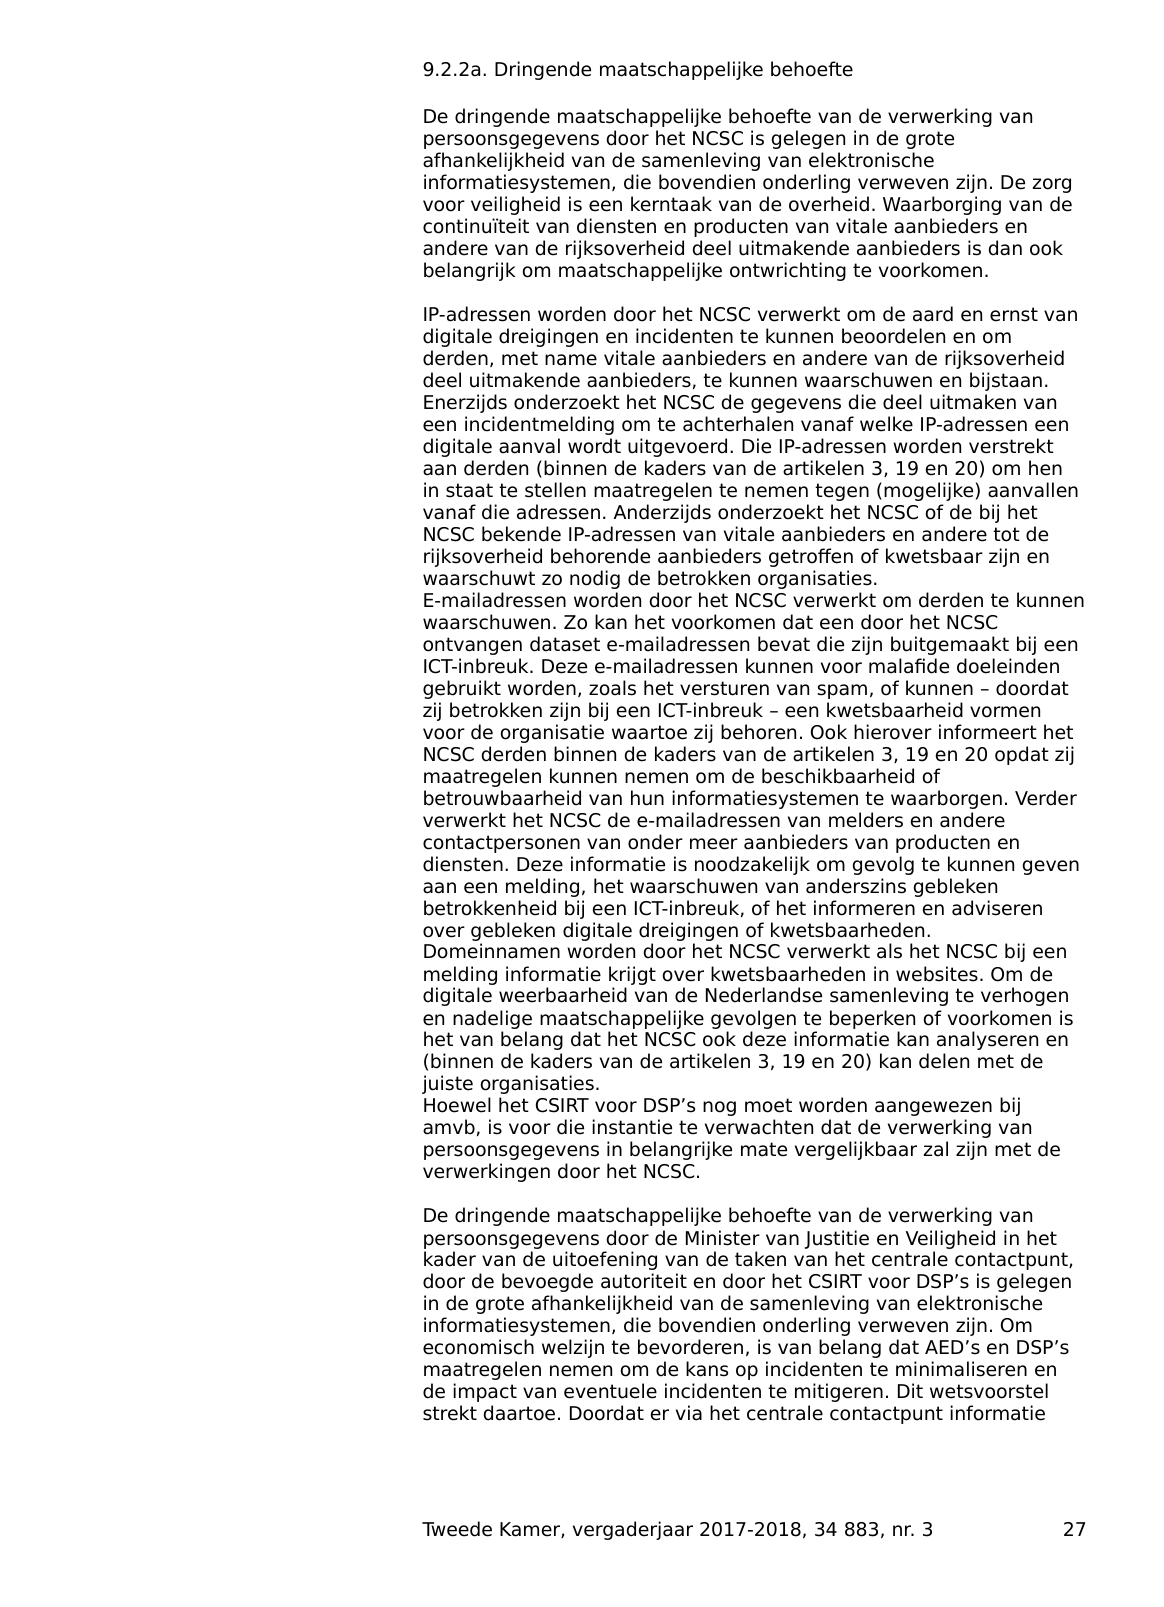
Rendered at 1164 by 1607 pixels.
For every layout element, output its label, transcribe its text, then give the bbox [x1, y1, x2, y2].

subtitle 9.2.2a. Dringende maatschappelijke behoefte [422, 59, 1087, 81]
text De dringende maatschappelijke behoefte van de verwerking van persoonsgegevens door het NCSC is gelegen in de grote afhankelijkheid van de samenleving van elektronische informatiesystemen, die bovendien onderling verweven zijn. De zorg voor veiligheid is een kerntaak van de overheid. Waarborging van de continuïteit van diensten en producten van vitale aanbieders en andere van de rijksoverheid deel uitmakende aanbieders is dan ook belangrijk om maatschappelijke ontwrichting te voorkomen. [422, 106, 1087, 282]
text Domeinnamen worden door het NCSC verwerkt als het NCSC bij een melding informatie krijgt over kwetsbaarheden in websites. Om de digitale weerbaarheid van de Nederlandse samenleving te verhogen en nadelige maatschappelijke gevolgen te beperken of voorkomen is het van belang dat het NCSC ook deze informatie kan analyseren en (binnen de kaders van de artikelen 3, 19 en 20) kan delen met de juiste organisaties. [422, 941, 1087, 1095]
text Hoewel het CSIRT voor DSP’s nog moet worden aangewezen bij amvb, is voor die instantie te verwachten dat de verwerking van persoonsgegevens in belangrijke mate vergelijkbaar zal zijn met de verwerkingen door het NCSC. [422, 1095, 1087, 1183]
text IP-adressen worden door het NCSC verwerkt om de aard en ernst van digitale dreigingen en incidenten te kunnen beoordelen en om derden, met name vitale aanbieders en andere van de rijksoverheid deel uitmakende aanbieders, te kunnen waarschuwen en bijstaan. Enerzijds onderzoekt het NCSC de gegevens die deel uitmaken van een incidentmelding om te achterhalen vanaf welke IP-adressen een digitale aanval wordt uitgevoerd. Die IP-adressen worden verstrekt aan derden (binnen de kaders van de artikelen 3, 19 en 20) om hen in staat te stellen maatregelen te nemen tegen (mogelijke) aanvallen vanaf die adressen. Anderzijds onderzoekt het NCSC of de bij het NCSC bekende IP-adressen van vitale aanbieders en andere tot de rijksoverheid behorende aanbieders getroffen of kwetsbaar zijn en waarschuwt zo nodig de betrokken organisaties. [422, 304, 1087, 590]
text De dringende maatschappelijke behoefte van de verwerking van persoonsgegevens door de Minister van Justitie en Veiligheid in het kader van de uitoefening van de taken van het centrale contactpunt, door de bevoegde autoriteit en door het CSIRT voor DSP’s is gelegen in de grote afhankelijkheid van de samenleving van elektronische informatiesystemen, die bovendien onderling verweven zijn. Om economisch welzijn te bevorderen, is van belang dat AED’s en DSP’s maatregelen nemen om de kans op incidenten te minimaliseren en de impact van eventuele incidenten te mitigeren. Dit wetsvoorstel strekt daartoe. Doordat er via het centrale contactpunt informatie [422, 1205, 1087, 1425]
text E-mailadressen worden door het NCSC verwerkt om derden te kunnen waarschuwen. Zo kan het voorkomen dat een door het NCSC ontvangen dataset e-mailadressen bevat die zijn buitgemaakt bij een ICT-inbreuk. Deze e-mailadressen kunnen voor malafide doeleinden gebruikt worden, zoals het versturen van spam, of kunnen – doordat zij betrokken zijn bij een ICT-inbreuk – een kwetsbaarheid vormen voor de organisatie waartoe zij behoren. Ook hierover informeert het NCSC derden binnen de kaders van de artikelen 3, 19 en 20 opdat zij maatregelen kunnen nemen om de beschikbaarheid of betrouwbaarheid van hun informatiesystemen te waarborgen. Verder verwerkt het NCSC de e-mailadressen van melders en andere contactpersonen van onder meer aanbieders van producten en diensten. Deze informatie is noodzakelijk om gevolg te kunnen geven aan een melding, het waarschuwen van anderszins gebleken betrokkenheid bij een ICT-inbreuk, of het informeren en adviseren over gebleken digitale dreigingen of kwetsbaarheden. [422, 590, 1087, 941]
